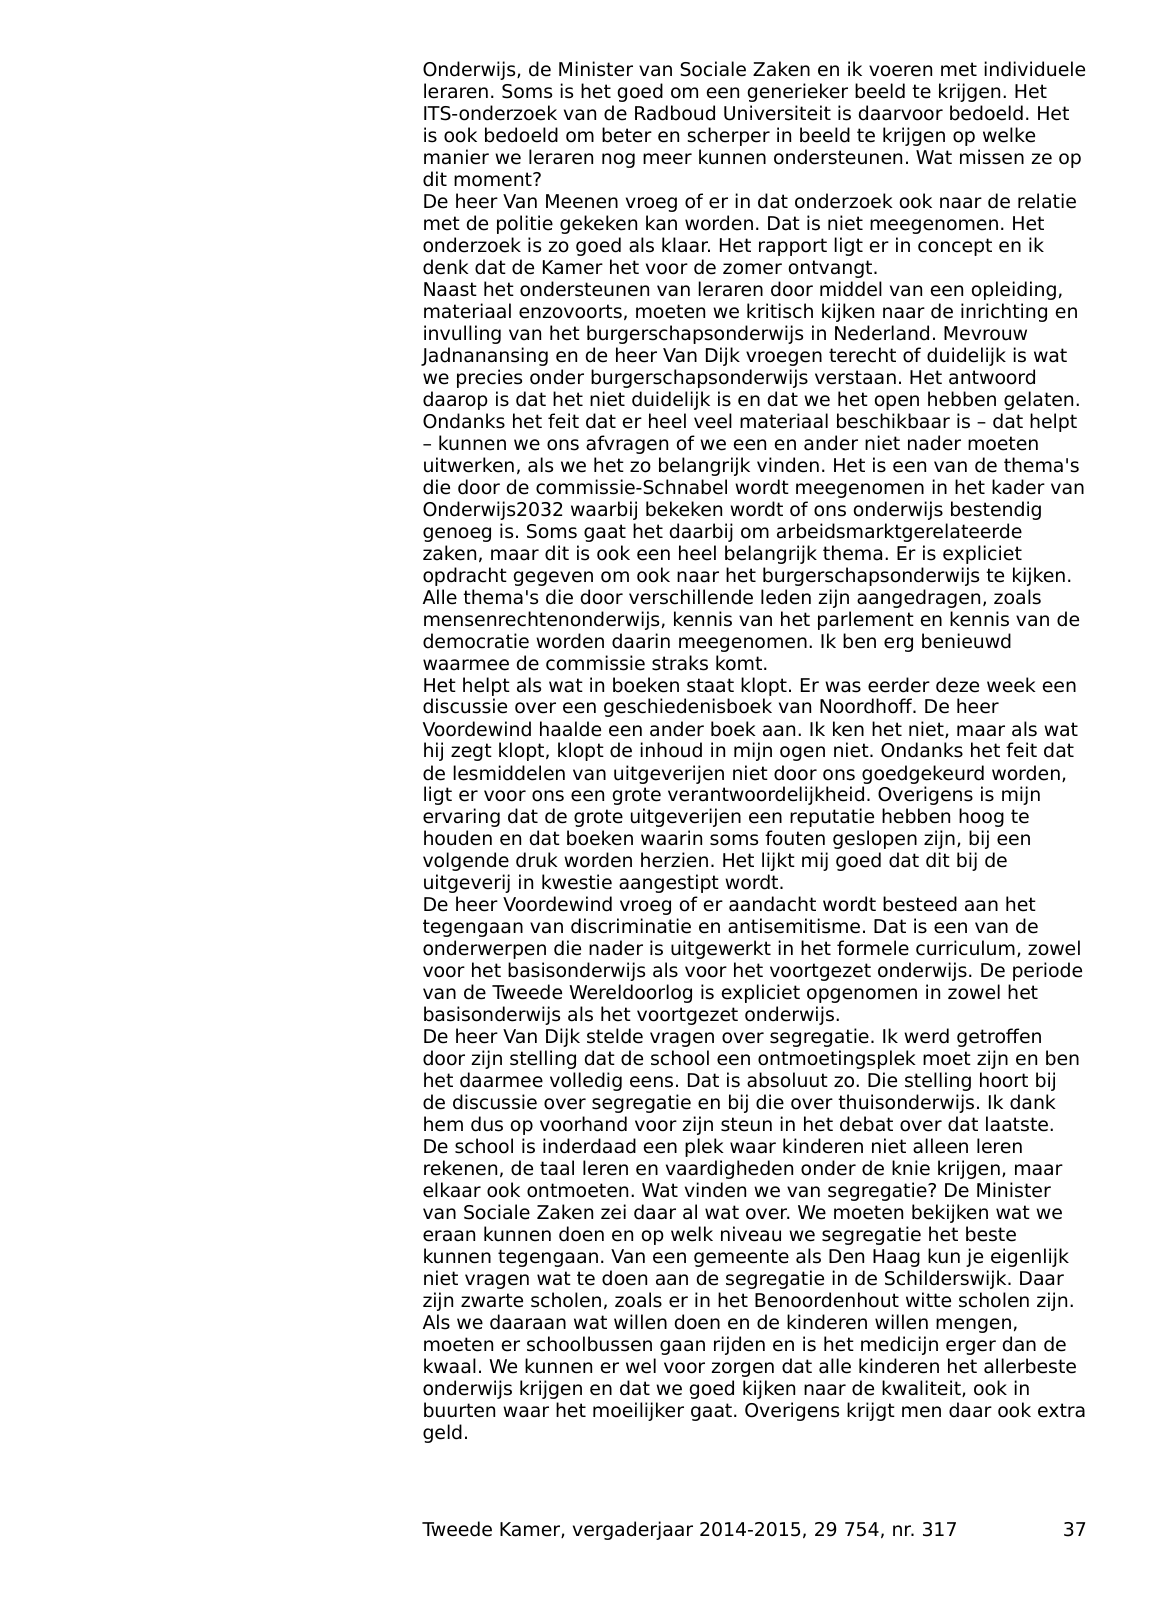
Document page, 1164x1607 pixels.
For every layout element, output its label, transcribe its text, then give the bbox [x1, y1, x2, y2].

text Onderwijs, de Minister van Sociale Zaken en ik voeren met individuele leraren. Soms is het goed om een generieker beeld te krijgen. Het ITS-onderzoek van de Radboud Universiteit is daarvoor bedoeld. Het is ook bedoeld om beter en scherper in beeld te krijgen op welke manier we leraren nog meer kunnen ondersteunen. Wat missen ze op dit moment? [422, 59, 1087, 191]
text Het helpt als wat in boeken staat klopt. Er was eerder deze week een discussie over een geschiedenisboek van Noordhoff. De heer Voordewind haalde een ander boek aan. Ik ken het niet, maar als wat hij zegt klopt, klopt de inhoud in mijn ogen niet. Ondanks het feit dat de lesmiddelen van uitgeverijen niet door ons goedgekeurd worden, ligt er voor ons een grote verantwoordelijkheid. Overigens is mijn ervaring dat de grote uitgeverijen een reputatie hebben hoog te houden en dat boeken waarin soms fouten geslopen zijn, bij een volgende druk worden herzien. Het lijkt mij goed dat dit bij de uitgeverij in kwestie aangestipt wordt. [422, 674, 1087, 894]
text De heer Voordewind vroeg of er aandacht wordt besteed aan het tegengaan van discriminatie en antisemitisme. Dat is een van de onderwerpen die nader is uitgewerkt in het formele curriculum, zowel voor het basisonderwijs als voor het voortgezet onderwijs. De periode van de Tweede Wereldoorlog is expliciet opgenomen in zowel het basisonderwijs als het voortgezet onderwijs. [422, 894, 1087, 1026]
text De heer Van Dijk stelde vragen over segregatie. Ik werd getroffen door zijn stelling dat de school een ontmoetingsplek moet zijn en ben het daarmee volledig eens. Dat is absoluut zo. Die stelling hoort bij de discussie over segregatie en bij die over thuisonderwijs. Ik dank hem dus op voorhand voor zijn steun in het debat over dat laatste. De school is inderdaad een plek waar kinderen niet alleen leren rekenen, de taal leren en vaardigheden onder de knie krijgen, maar elkaar ook ontmoeten. Wat vinden we van segregatie? De Minister van Sociale Zaken zei daar al wat over. We moeten bekijken wat we eraan kunnen doen en op welk niveau we segregatie het beste kunnen tegengaan. Van een gemeente als Den Haag kun je eigenlijk niet vragen wat te doen aan de segregatie in de Schilderswijk. Daar zijn zwarte scholen, zoals er in het Benoordenhout witte scholen zijn. Als we daaraan wat willen doen en de kinderen willen mengen, moeten er schoolbussen gaan rijden en is het medicijn erger dan de kwaal. We kunnen er wel voor zorgen dat alle kinderen het allerbeste onderwijs krijgen en dat we goed kijken naar de kwaliteit, ook in buurten waar het moeilijker gaat. Overigens krijgt men daar ook extra geld. [422, 1026, 1087, 1444]
text De heer Van Meenen vroeg of er in dat onderzoek ook naar de relatie met de politie gekeken kan worden. Dat is niet meegenomen. Het onderzoek is zo goed als klaar. Het rapport ligt er in concept en ik denk dat de Kamer het voor de zomer ontvangt. [422, 191, 1087, 279]
text Naast het ondersteunen van leraren door middel van een opleiding, materiaal enzovoorts, moeten we kritisch kijken naar de inrichting en invulling van het burgerschapsonderwijs in Nederland. Mevrouw Jadnanansing en de heer Van Dijk vroegen terecht of duidelijk is wat we precies onder burgerschapsonderwijs verstaan. Het antwoord daarop is dat het niet duidelijk is en dat we het open hebben gelaten. Ondanks het feit dat er heel veel materiaal beschikbaar is – dat helpt – kunnen we ons afvragen of we een en ander niet nader moeten uitwerken, als we het zo belangrijk vinden. Het is een van de thema's die door de commissie-Schnabel wordt meegenomen in het kader van Onderwijs2032 waarbij bekeken wordt of ons onderwijs bestendig genoeg is. Soms gaat het daarbij om arbeidsmarktgerelateerde zaken, maar dit is ook een heel belangrijk thema. Er is expliciet opdracht gegeven om ook naar het burgerschapsonderwijs te kijken. Alle thema's die door verschillende leden zijn aangedragen, zoals mensenrechtenonderwijs, kennis van het parlement en kennis van de democratie worden daarin meegenomen. Ik ben erg benieuwd waarmee de commissie straks komt. [422, 279, 1087, 674]
